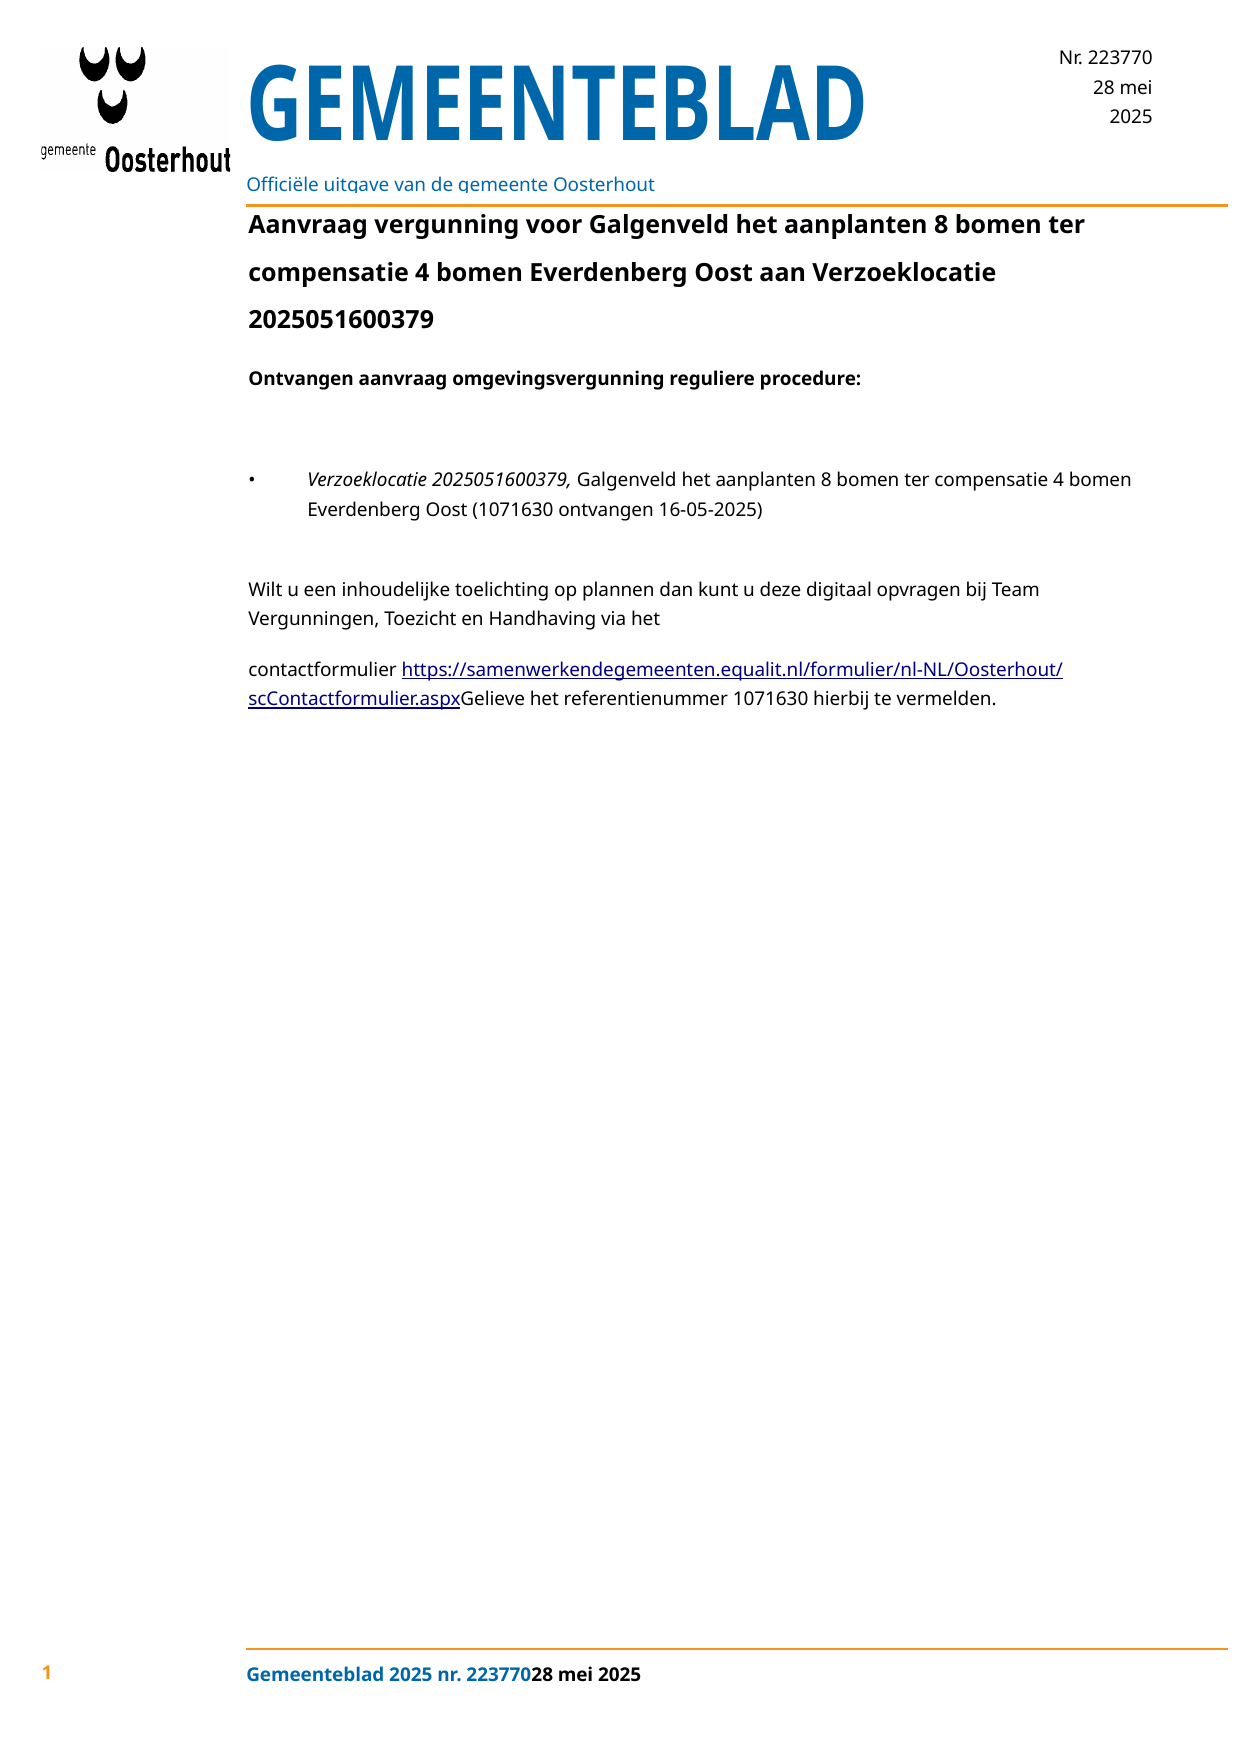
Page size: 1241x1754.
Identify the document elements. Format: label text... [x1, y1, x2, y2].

text Aanvraag vergunning voor Galgenveld het aanplanten 8 bomen ter compensatie 4 bomen Everdenberg Oost aan Verzoeklocatie 2025051600379 [248, 207, 1152, 336]
text contactformulier https://samenwerkendegemeenten.equalit.nl/formulier/nl-NL/Oosterhout/scContactformulier.aspxGelieve het referentienummer 1071630 hierbij te vermelden. [248, 656, 1152, 711]
text Wilt u een inhoudelijke toelichting op plannen dan kunt u deze digitaal opvragen bij Team Vergunningen, Toezicht en Handhaving via het [248, 576, 1152, 631]
picture [41, 47, 231, 172]
text Ontvangen aanvraag omgevingsvergunning reguliere procedure: [248, 366, 1152, 391]
list Verzoeklocatie 2025051600379, Galgenveld het aanplanten 8 bomen ter compensatie 4 bomen Everdenberg Oost (1071630 ontvangen 16-05-2025) [248, 466, 1152, 522]
